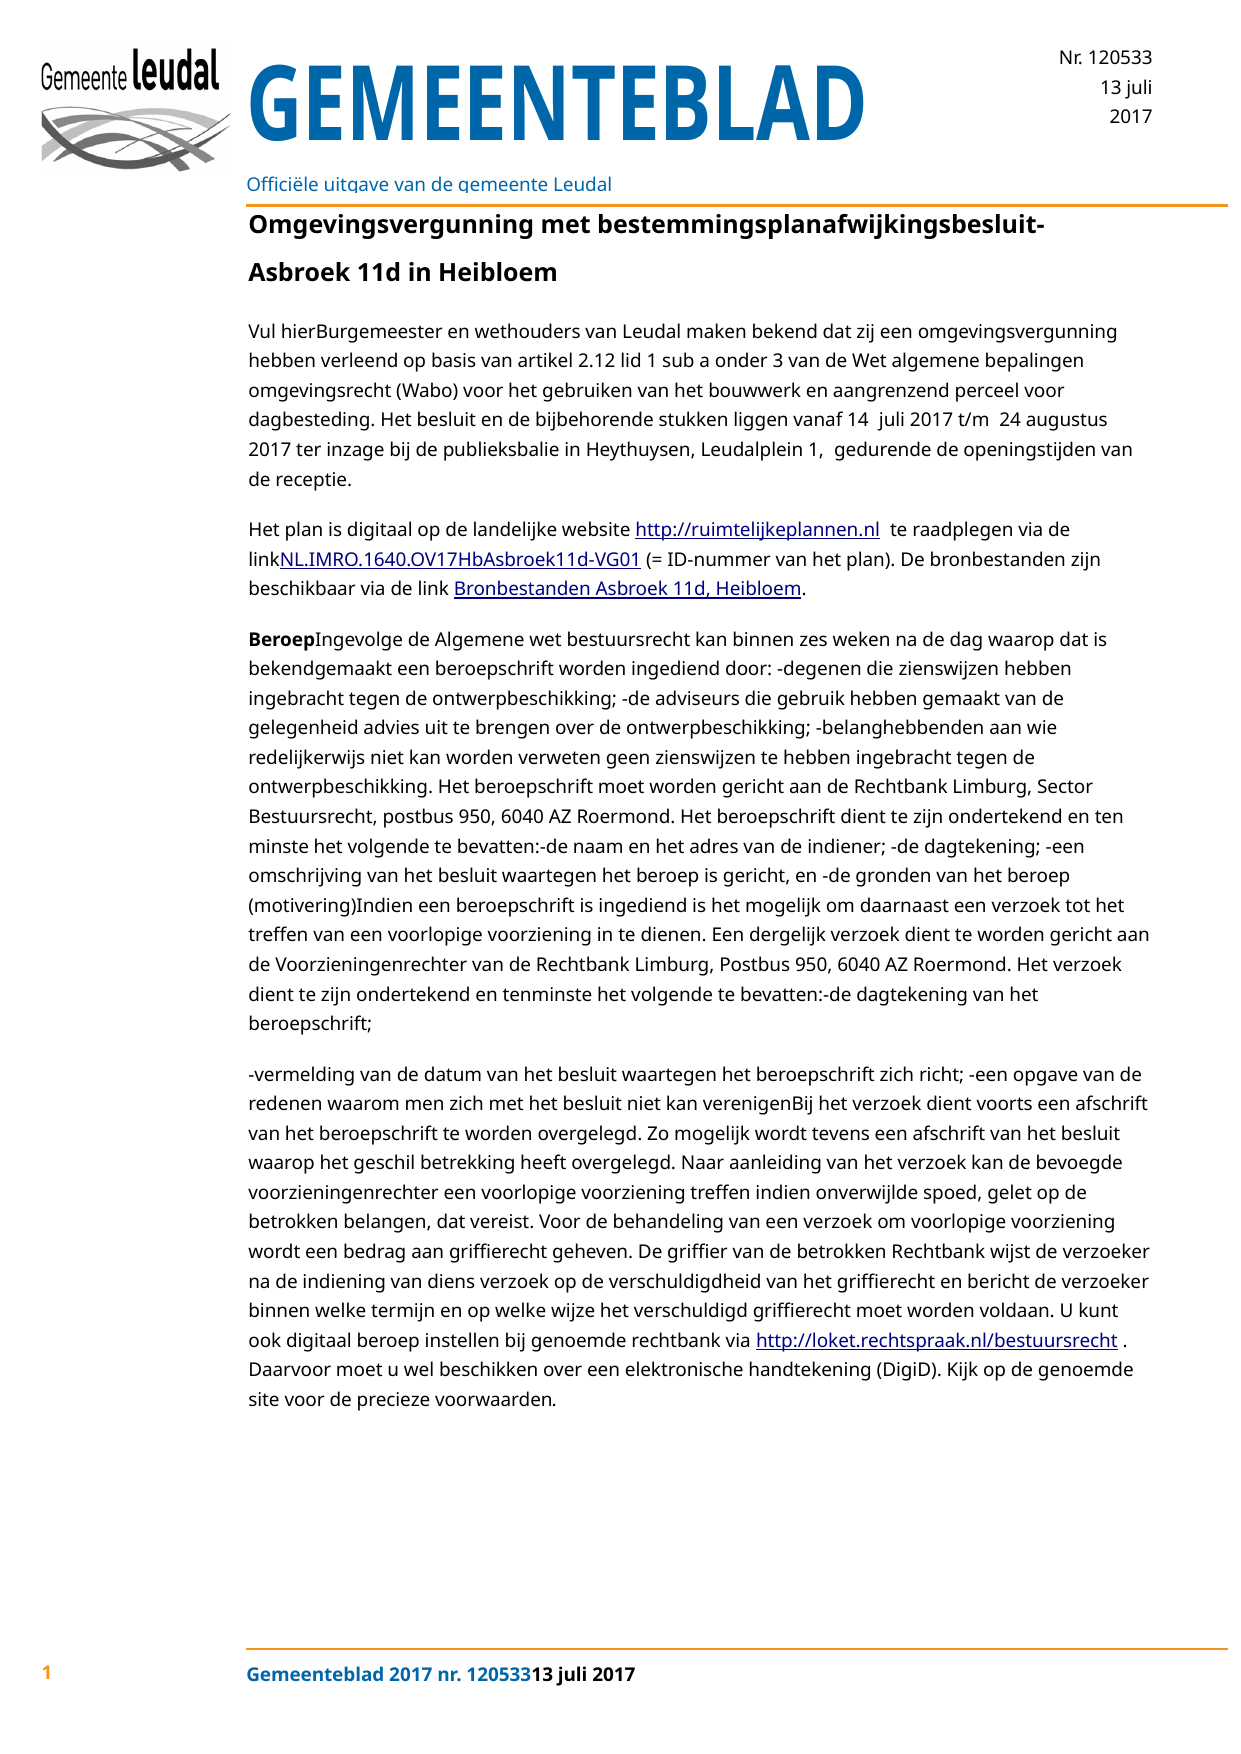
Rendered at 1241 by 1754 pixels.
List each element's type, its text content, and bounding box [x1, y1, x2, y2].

text Vul hierBurgemeester en wethouders van Leudal maken bekend dat zij een omgevingsvergunning hebben verleend op basis van artikel 2.12 lid 1 sub a onder 3 van de Wet algemene bepalingen omgevingsrecht (Wabo) voor het gebruiken van het bouwwerk en aangrenzend perceel voor dagbesteding. Het besluit en de bijbehorende stukken liggen vanaf 14 juli 2017 t/m 24 augustus 2017 ter inzage bij de publieksbalie in Heythuysen, Leudalplein 1, gedurende de openingstijden van de receptie. [248, 318, 1152, 492]
text Het plan is digitaal op de landelijke website http://ruimtelijkeplannen.nl te raadplegen via de linkNL.IMRO.1640.OV17HbAsbroek11d-VG01 (= ID-nummer van het plan). De bronbestanden zijn beschikbaar via de link Bronbestanden Asbroek 11d, Heibloem. [248, 516, 1152, 601]
text Omgevingsvergunning met bestemmingsplanafwijkingsbesluit- Asbroek 11d in Heibloem [248, 207, 1152, 288]
picture [41, 47, 231, 172]
text -vermelding van de datum van het besluit waartegen het beroepschrift zich richt; -een opgave van de redenen waarom men zich met het besluit niet kan verenigenBij het verzoek dient voorts een afschrift van het beroepschrift te worden overgelegd. Zo mogelijk wordt tevens een afschrift van het besluit waarop het geschil betrekking heeft overgelegd. Naar aanleiding van het verzoek kan de bevoegde voorzieningenrechter een voorlopige voorziening treffen indien onverwijlde spoed, gelet op de betrokken belangen, dat vereist. Voor de behandeling van een verzoek om voorlopige voorziening wordt een bedrag aan griffierecht geheven. De griffier van de betrokken Rechtbank wijst de verzoeker na de indiening van diens verzoek op de verschuldigdheid van het griffierecht en bericht de verzoeker binnen welke termijn en op welke wijze het verschuldigd griffierecht moet worden voldaan. U kunt ook digitaal beroep instellen bij genoemde rechtbank via http://loket.rechtspraak.nl/bestuursrecht . Daarvoor moet u wel beschikken over een elektronische handtekening (DigiD). Kijk op de genoemde site voor de precieze voorwaarden. [248, 1061, 1152, 1412]
text BeroepIngevolge de Algemene wet bestuursrecht kan binnen zes weken na de dag waarop dat is bekendgemaakt een beroepschrift worden ingediend door: -degenen die zienswijzen hebben ingebracht tegen de ontwerpbeschikking; -de adviseurs die gebruik hebben gemaakt van de gelegenheid advies uit te brengen over de ontwerpbeschikking; -belanghebbenden aan wie redelijkerwijs niet kan worden verweten geen zienswijzen te hebben ingebracht tegen de ontwerpbeschikking. Het beroepschrift moet worden gericht aan de Rechtbank Limburg, Sector Bestuursrecht, postbus 950, 6040 AZ Roermond. Het beroepschrift dient te zijn ondertekend en ten minste het volgende te bevatten:-de naam en het adres van de indiener; -de dagtekening; -een omschrijving van het besluit waartegen het beroep is gericht, en -de gronden van het beroep (motivering)Indien een beroepschrift is ingediend is het mogelijk om daarnaast een verzoek tot het treffen van een voorlopige voorziening in te dienen. Een dergelijk verzoek dient te worden gericht aan de Voorzieningenrechter van de Rechtbank Limburg, Postbus 950, 6040 AZ Roermond. Het verzoek dient te zijn ondertekend en tenminste het volgende te bevatten:-de dagtekening van het beroepschrift; [248, 626, 1152, 1036]
